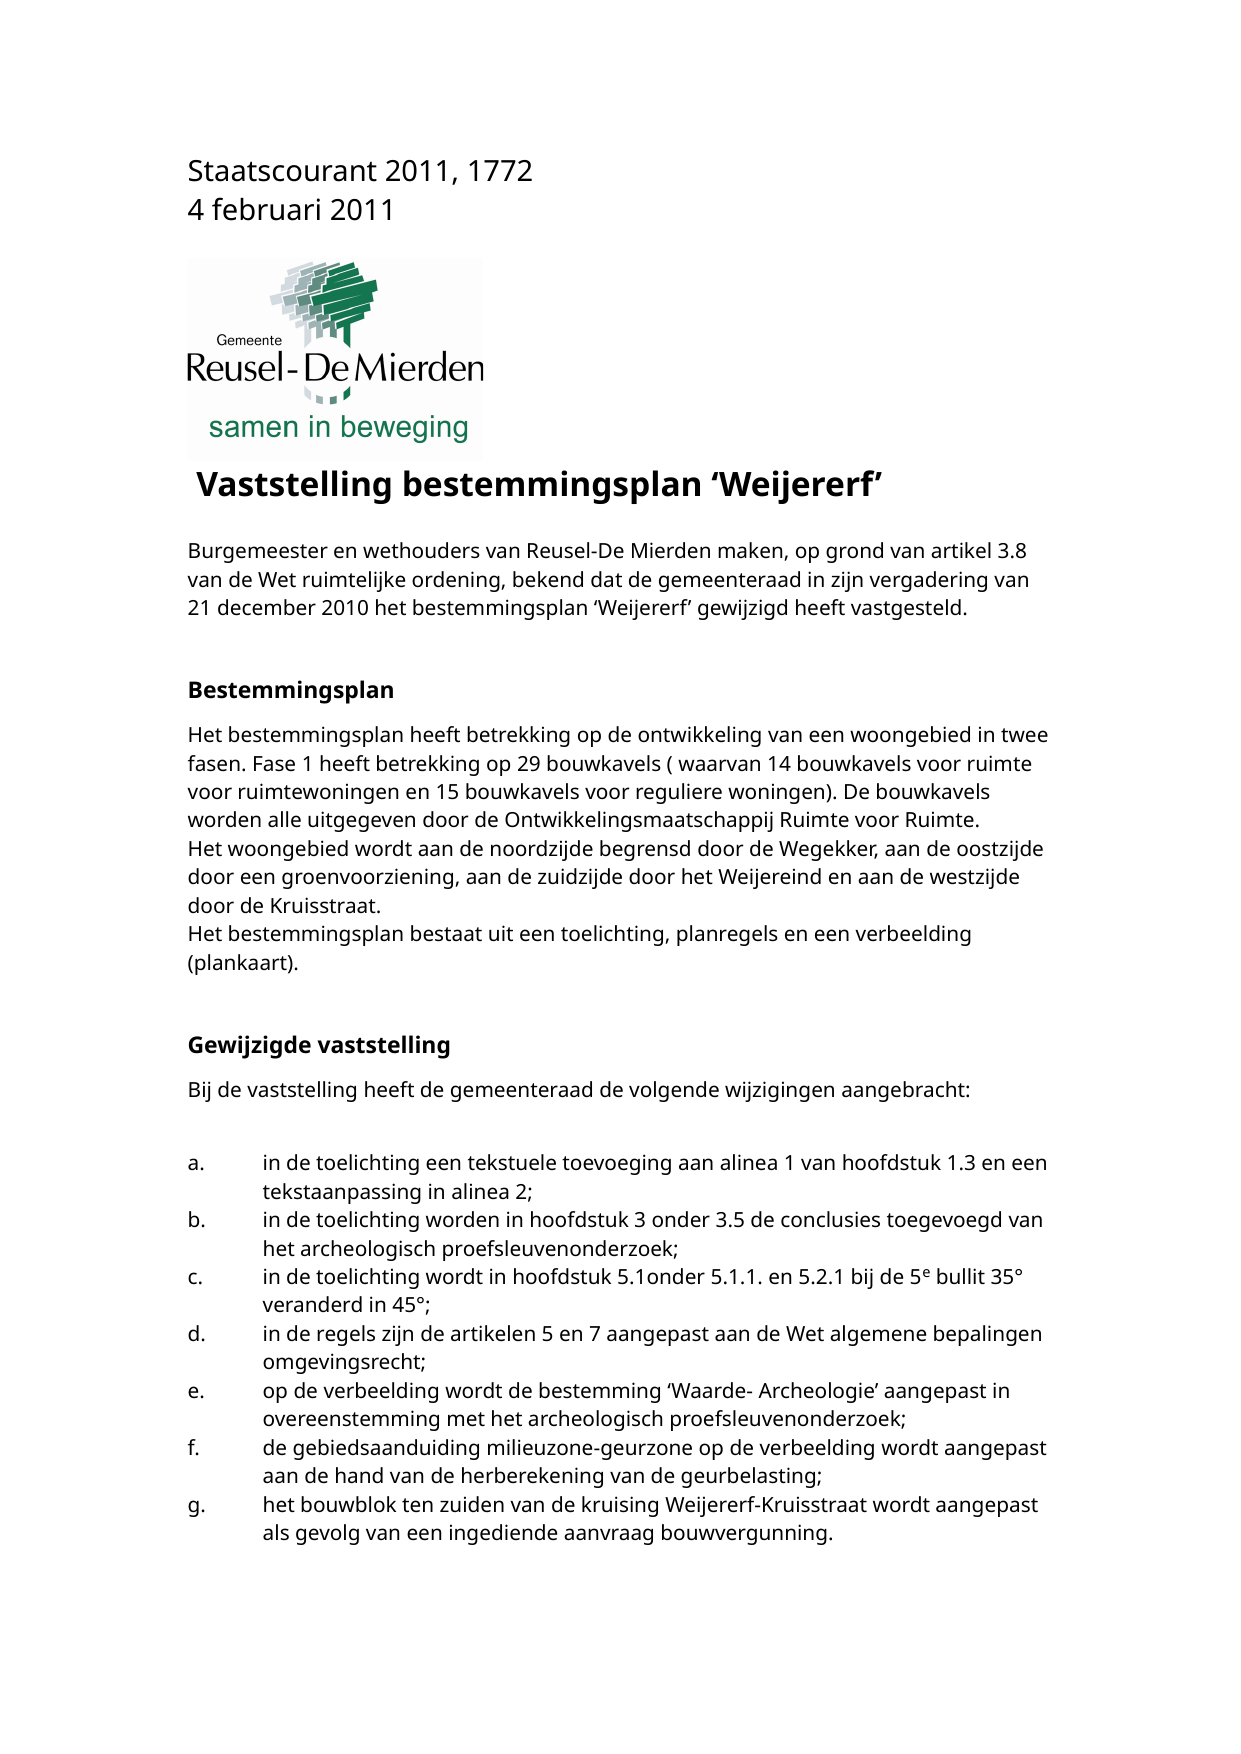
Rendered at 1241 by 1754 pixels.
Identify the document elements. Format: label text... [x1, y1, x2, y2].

text Het bestemmingsplan bestaat uit een toelichting, planregels en een verbeelding (plankaart). [187, 919, 1053, 976]
list in de toelichting wordt in hoofdstuk 5.1onder 5.1.1. en 5.2.1 bij de 5e bullit 35° veranderd in 45°; [187, 1262, 1053, 1319]
list op de verbeelding wordt de bestemming ‘Waarde- Archeologie’ aangepast in overeenstemming met het archeologisch proefsleuvenonderzoek; [187, 1376, 1053, 1433]
picture [187, 258, 484, 461]
list de gebiedsaanduiding milieuzone-geurzone op de verbeelding wordt aangepast aan de hand van de herberekening van de geurbelasting; [187, 1433, 1053, 1490]
text Het woongebied wordt aan de noordzijde begrensd door de Wegekker, aan de oostzijde door een groenvoorziening, aan de zuidzijde door het Weijereind en aan de westzijde door de Kruisstraat. [187, 834, 1053, 919]
subtitle Gewijzigde vaststelling [187, 1029, 1053, 1060]
text Het bestemmingsplan heeft betrekking op de ontwikkeling van een woongebied in twee fasen. Fase 1 heeft betrekking op 29 bouwkavels ( waarvan 14 bouwkavels voor ruimte voor ruimtewoningen en 15 bouwkavels voor reguliere woningen). De bouwkavels worden alle uitgegeven door de Ontwikkelingsmaatschappij Ruimte voor Ruimte. [187, 720, 1053, 834]
text Burgemeester en wethouders van Reusel-De Mierden maken, op grond van artikel 3.8 van de Wet ruimtelijke ordening, bekend dat de gemeenteraad in zijn vergadering van 21 december 2010 het bestemmingsplan ‘Weijererf’ gewijzigd heeft vastgesteld. [187, 536, 1053, 622]
list in de toelichting een tekstuele toevoeging aan alinea 1 van hoofdstuk 1.3 en een tekstaanpassing in alinea 2; [187, 1148, 1053, 1205]
text Staatscourant 2011, 1772 [187, 150, 1053, 190]
subtitle Bestemmingsplan [187, 674, 1053, 705]
subtitle Vaststelling bestemmingsplan ‘Weijererf’ [187, 271, 1053, 506]
list het bouwblok ten zuiden van de kruising Weijererf-Kruisstraat wordt aangepast als gevolg van een ingediende aanvraag bouwvergunning. [187, 1490, 1053, 1547]
text 4 februari 2011 [187, 190, 1053, 229]
list in de regels zijn de artikelen 5 en 7 aangepast aan de Wet algemene bepalingen omgevingsrecht; [187, 1319, 1053, 1376]
list in de toelichting worden in hoofdstuk 3 onder 3.5 de conclusies toegevoegd van het archeologisch proefsleuvenonderzoek; [187, 1205, 1053, 1262]
text Bij de vaststelling heeft de gemeenteraad de volgende wijzigingen aangebracht: [187, 1075, 1053, 1103]
